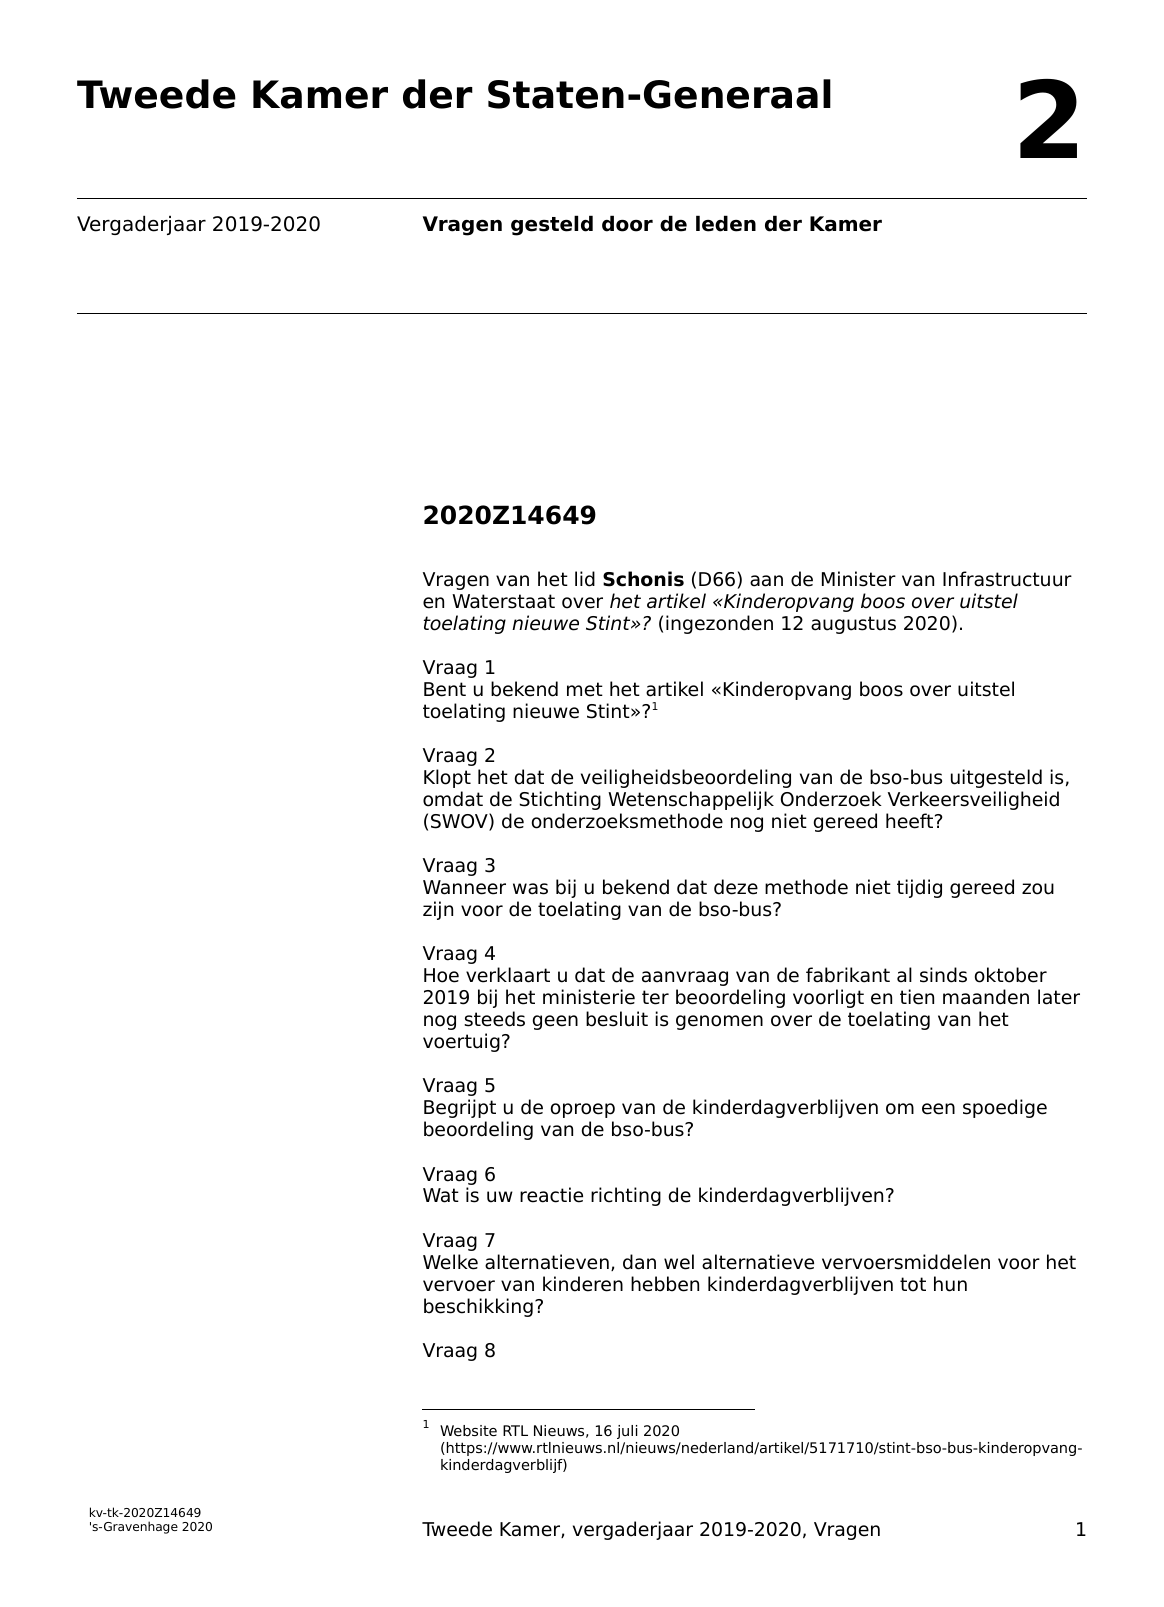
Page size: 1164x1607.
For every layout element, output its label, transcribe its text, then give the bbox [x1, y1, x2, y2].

text Vraag 4 [422, 943, 1087, 965]
text 2020Z14649 [422, 501, 1087, 531]
table_cell Vergaderjaar 2019-2020 [77, 199, 422, 313]
text 's-Gravenhage 2020 [88, 1520, 323, 1534]
table_header Tweede Kamer der Staten-Generaal [77, 59, 886, 198]
text Vragen van het lid Schonis (D66) aan de Minister van Infrastructuur en Waterstaat over het artikel «Kinderopvang boos over uitstel toelating nieuwe Stint»? (ingezonden 12 augustus 2020). [422, 569, 1087, 635]
text Bent u bekend met het artikel «Kinderopvang boos over uitstel toelating nieuwe Stint»? [422, 679, 1087, 723]
text Hoe verklaart u dat de aanvraag van de fabrikant al sinds oktober 2019 bij het ministerie ter beoordeling voorligt en tien maanden later nog steeds geen besluit is genomen over de toelating van het voertuig? [422, 965, 1087, 1053]
text Vraag 5 [422, 1075, 1087, 1097]
text Vraag 6 [422, 1163, 1087, 1185]
table_cell Vragen gesteld door de leden der Kamer [422, 199, 1087, 313]
text Website RTL Nieuws, 16 juli 2020 (https://www.rtlnieuws.nl/nieuws/nederland/artikel/5171710/stint-bso-bus-kinderopvang-kinderdagverblijf) [422, 1418, 1087, 1474]
text Vraag 2 [422, 745, 1087, 767]
text Vraag 8 [422, 1340, 1087, 1362]
text Klopt het dat de veiligheidsbeoordeling van de bso-bus uitgesteld is, omdat de Stichting Wetenschappelijk Onderzoek Verkeersveiligheid (SWOV) de onderzoeksmethode nog niet gereed heeft? [422, 767, 1087, 833]
text kv-tk-2020Z14649 [88, 1506, 323, 1520]
text Welke alternatieven, dan wel alternatieve vervoersmiddelen voor het vervoer van kinderen hebben kinderdagverblijven tot hun beschikking? [422, 1252, 1087, 1317]
text Begrijpt u de oproep van de kinderdagverblijven om een spoedige beoordeling van de bso-bus? [422, 1097, 1087, 1141]
table_header 2 [886, 59, 1087, 198]
text Wanneer was bij u bekend dat deze methode niet tijdig gereed zou zijn voor de toelating van de bso-bus? [422, 877, 1087, 921]
text Vraag 3 [422, 855, 1087, 877]
text Wat is uw reactie richting de kinderdagverblijven? [422, 1185, 1087, 1207]
text Vraag 1 [422, 657, 1087, 679]
text Vraag 7 [422, 1229, 1087, 1252]
